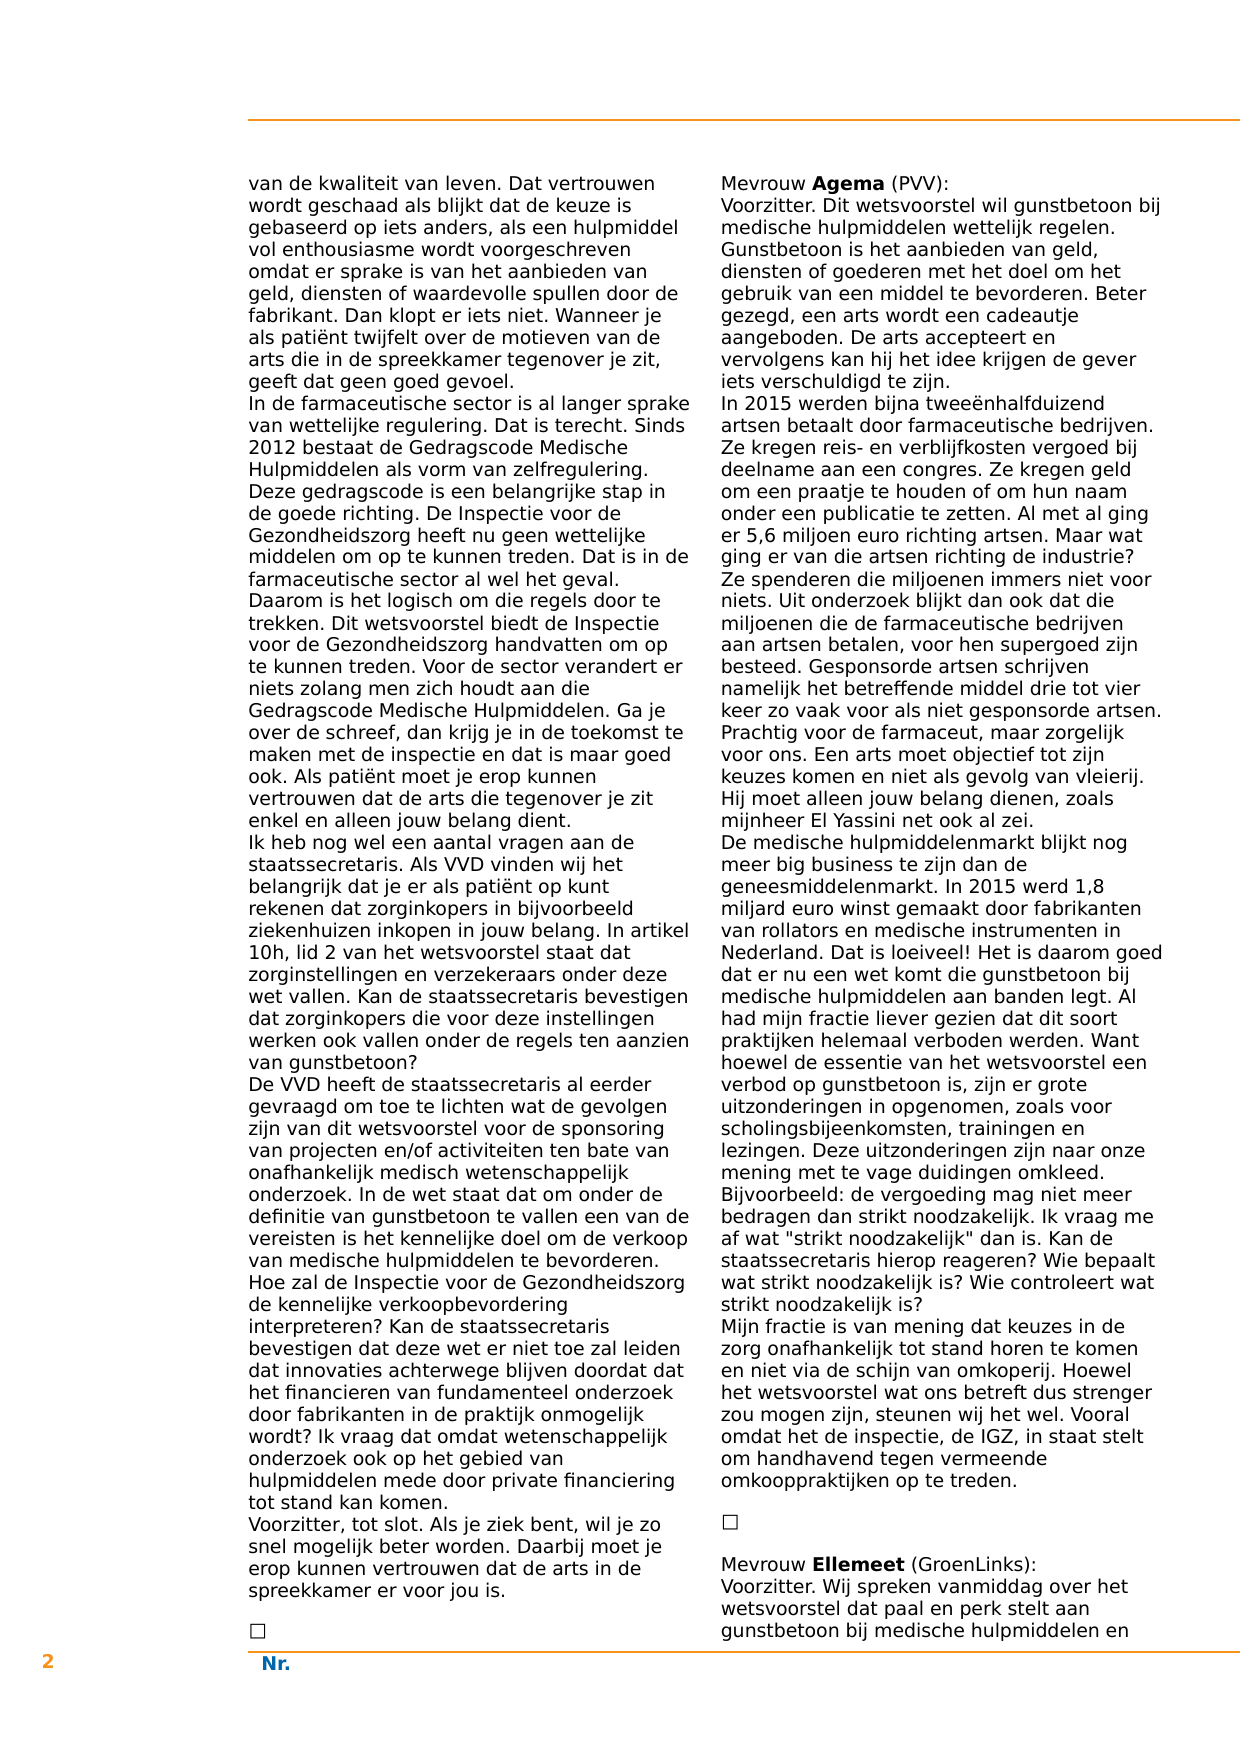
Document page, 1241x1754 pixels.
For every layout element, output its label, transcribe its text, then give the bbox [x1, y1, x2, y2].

text In de farmaceutische sector is al langer sprake van wettelijke regulering. Dat is terecht. Sinds 2012 bestaat de Gedragscode Medische Hulpmiddelen als vorm van zelfregulering. Deze gedragscode is een belangrijke stap in de goede richting. De Inspectie voor de Gezondheidszorg heeft nu geen wettelijke middelen om op te kunnen treden. Dat is in de farmaceutische sector al wel het geval. Daarom is het logisch om die regels door te trekken. Dit wetsvoorstel biedt de Inspectie voor de Gezondheidszorg handvatten om op te kunnen treden. Voor de sector verandert er niets zolang men zich houdt aan die Gedragscode Medische Hulpmiddelen. Ga je over de schreef, dan krijg je in de toekomst te maken met de inspectie en dat is maar goed ook. Als patiënt moet je erop kunnen vertrouwen dat de arts die tegenover je zit enkel en alleen jouw belang dient. [248, 393, 691, 832]
text De medische hulpmiddelenmarkt blijkt nog meer big business te zijn dan de geneesmiddelenmarkt. In 2015 werd 1,8 miljard euro winst gemaakt door fabrikanten van rollators en medische instrumenten in Nederland. Dat is loeiveel! Het is daarom goed dat er nu een wet komt die gunstbetoon bij medische hulpmiddelen aan banden legt. Al had mijn fractie liever gezien dat dit soort praktijken helemaal verboden werden. Want hoewel de essentie van het wetsvoorstel een verbod op gunstbetoon is, zijn er grote uitzonderingen in opgenomen, zoals voor scholingsbijeenkomsten, trainingen en lezingen. Deze uitzonderingen zijn naar onze mening met te vage duidingen omkleed. Bijvoorbeeld: de vergoeding mag niet meer bedragen dan strikt noodzakelijk. Ik vraag me af wat "strikt noodzakelijk" dan is. Kan de staatssecretaris hierop reageren? Wie bepaalt wat strikt noodzakelijk is? Wie controleert wat strikt noodzakelijk is? [721, 832, 1163, 1316]
text Voorzitter, tot slot. Als je ziek bent, wil je zo snel mogelijk beter worden. Daarbij moet je erop kunnen vertrouwen dat de arts in de spreekkamer er voor jou is. [248, 1513, 691, 1601]
text Mevrouw Agema (PVV): [721, 173, 1163, 195]
text Mijn fractie is van mening dat keuzes in de zorg onafhankelijk tot stand horen te komen en niet via de schijn van omkoperij. Hoewel het wetsvoorstel wat ons betreft dus strenger zou mogen zijn, steunen wij het wel. Vooral omdat het de inspectie, de IGZ, in staat stelt om handhavend tegen vermeende omkooppraktijken op te treden. [721, 1316, 1163, 1492]
text Voorzitter. Dit wetsvoorstel wil gunstbetoon bij medische hulpmiddelen wettelijk regelen. Gunstbetoon is het aanbieden van geld, diensten of goederen met het doel om het gebruik van een middel te bevorderen. Beter gezegd, een arts wordt een cadeautje aangeboden. De arts accepteert en vervolgens kan hij het idee krijgen de gever iets verschuldigd te zijn. [721, 195, 1163, 393]
text van de kwaliteit van leven. Dat vertrouwen wordt geschaad als blijkt dat de keuze is gebaseerd op iets anders, als een hulpmiddel vol enthousiasme wordt voorgeschreven omdat er sprake is van het aanbieden van geld, diensten of waardevolle spullen door de fabrikant. Dan klopt er iets niet. Wanneer je als patiënt twijfelt over de motieven van de arts die in de spreekkamer tegenover je zit, geeft dat geen goed gevoel. [248, 173, 691, 393]
text Mevrouw Ellemeet (GroenLinks): [721, 1553, 1163, 1576]
text ⬜ [721, 1512, 1163, 1533]
text Ik heb nog wel een aantal vragen aan de staatssecretaris. Als VVD vinden wij het belangrijk dat je er als patiënt op kunt rekenen dat zorginkopers in bijvoorbeeld ziekenhuizen inkopen in jouw belang. In artikel 10h, lid 2 van het wetsvoorstel staat dat zorginstellingen en verzekeraars onder deze wet vallen. Kan de staatssecretaris bevestigen dat zorginkopers die voor deze instellingen werken ook vallen onder de regels ten aanzien van gunstbetoon? [248, 832, 691, 1074]
text In 2015 werden bijna tweeënhalfduizend artsen betaalt door farmaceutische bedrijven. Ze kregen reis- en verblijfkosten vergoed bij deelname aan een congres. Ze kregen geld om een praatje te houden of om hun naam onder een publicatie te zetten. Al met al ging er 5,6 miljoen euro richting artsen. Maar wat ging er van die artsen richting de industrie? Ze spenderen die miljoenen immers niet voor niets. Uit onderzoek blijkt dan ook dat die miljoenen die de farmaceutische bedrijven aan artsen betalen, voor hen supergoed zijn besteed. Gesponsorde artsen schrijven namelijk het betreffende middel drie tot vier keer zo vaak voor als niet gesponsorde artsen. Prachtig voor de farmaceut, maar zorgelijk voor ons. Een arts moet objectief tot zijn keuzes komen en niet als gevolg van vleierij. Hij moet alleen jouw belang dienen, zoals mijnheer El Yassini net ook al zei. [721, 393, 1163, 832]
text De VVD heeft de staatssecretaris al eerder gevraagd om toe te lichten wat de gevolgen zijn van dit wetsvoorstel voor de sponsoring van projecten en/of activiteiten ten bate van onafhankelijk medisch wetenschappelijk onderzoek. In de wet staat dat om onder de definitie van gunstbetoon te vallen een van de vereisten is het kennelijke doel om de verkoop van medische hulpmiddelen te bevorderen. Hoe zal de Inspectie voor de Gezondheidszorg de kennelijke verkoopbevordering interpreteren? Kan de staatssecretaris bevestigen dat deze wet er niet toe zal leiden dat innovaties achterwege blijven doordat dat het financieren van fundamenteel onderzoek door fabrikanten in de praktijk onmogelijk wordt? Ik vraag dat omdat wetenschappelijk onderzoek ook op het gebied van hulpmiddelen mede door private financiering tot stand kan komen. [248, 1074, 691, 1513]
text ⬜ [248, 1621, 691, 1643]
text Voorzitter. Wij spreken vanmiddag over het wetsvoorstel dat paal en perk stelt aan gunstbetoon bij medische hulpmiddelen en [721, 1576, 1163, 1641]
